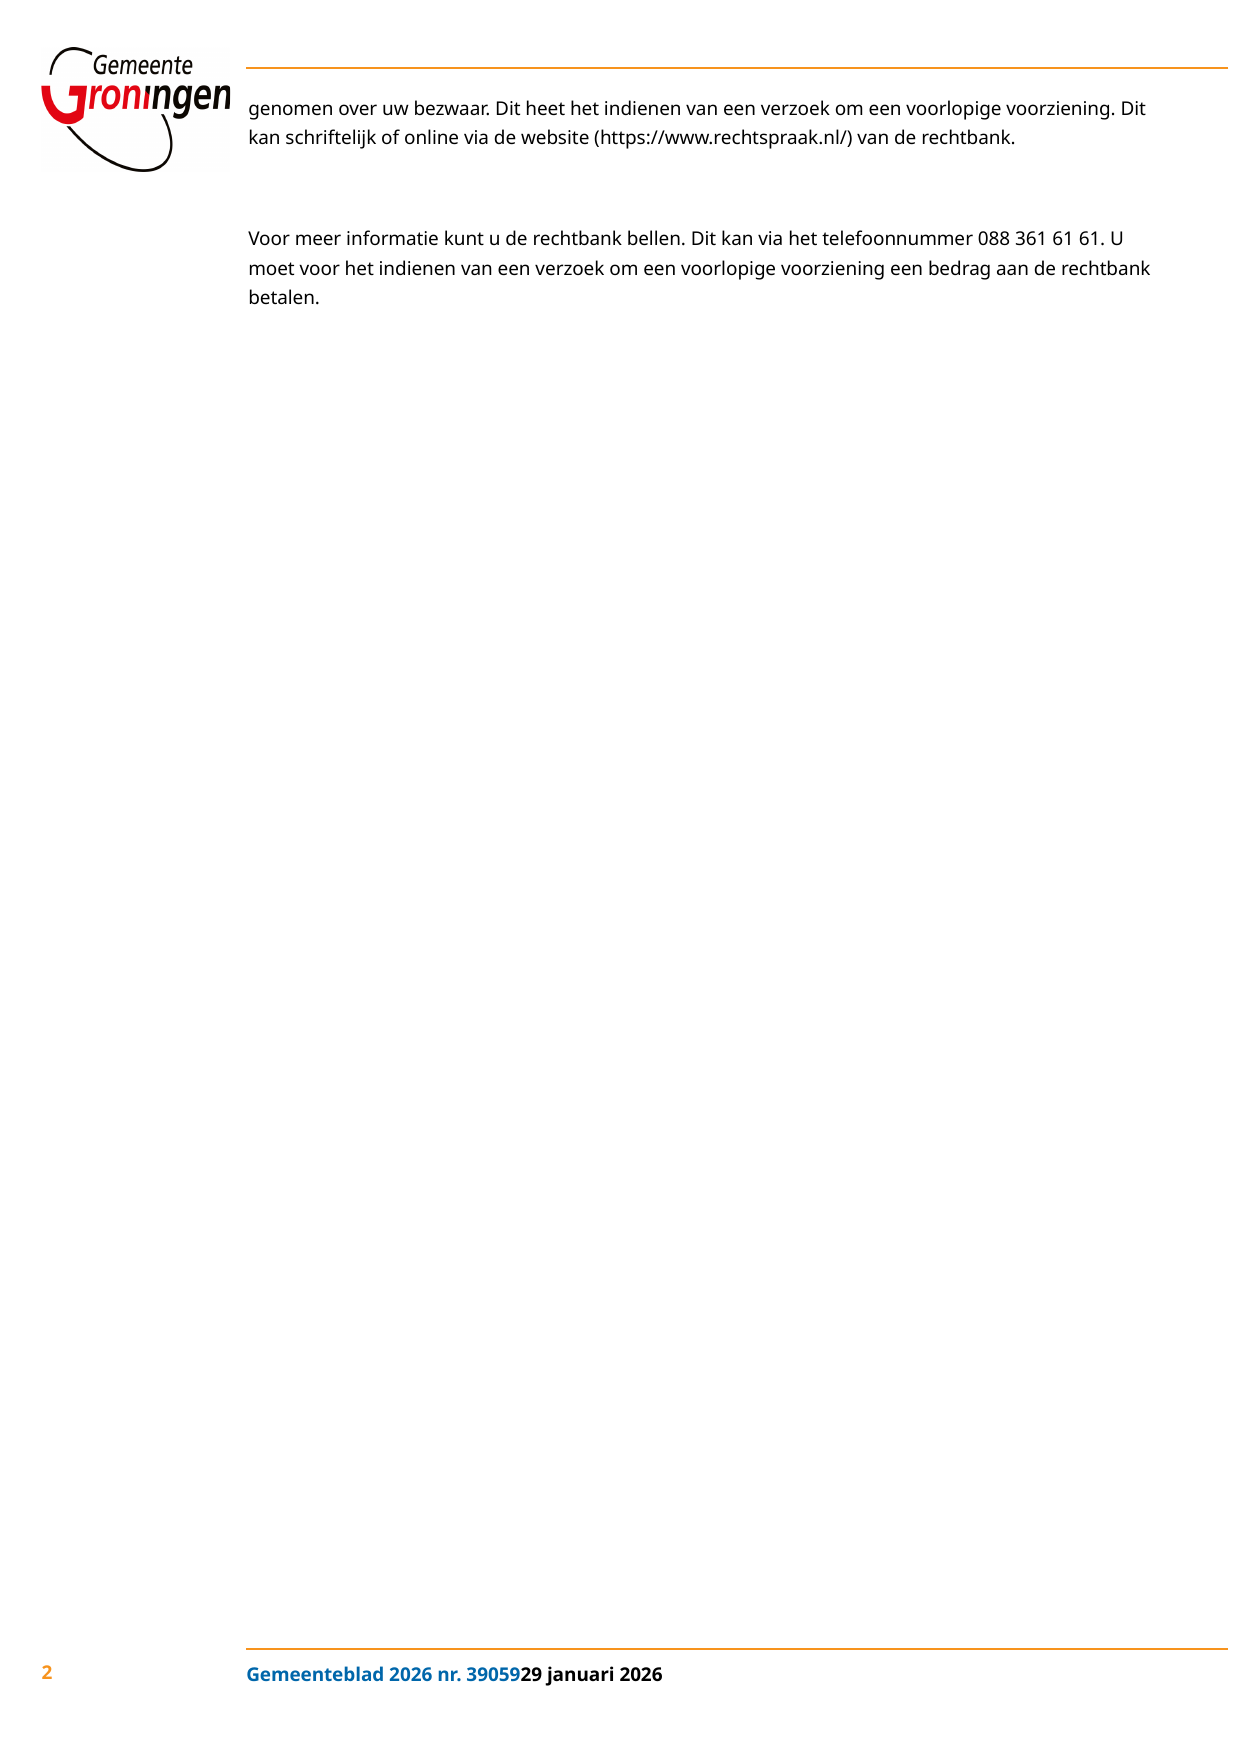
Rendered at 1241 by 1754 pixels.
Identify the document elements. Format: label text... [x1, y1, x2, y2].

text Voor meer informatie kunt u de rechtbank bellen. Dit kan via het telefoonnummer 088 361 61 61. U moet voor het indienen van een verzoek om een voorlopige voorziening een bedrag aan de rechtbank betalen. [248, 225, 1152, 310]
picture [41, 47, 231, 172]
text genomen over uw bezwaar. Dit heet het indienen van een verzoek om een voorlopige voorziening. Dit kan schriftelijk of online via de website (https://www.rechtspraak.nl/) van de rechtbank. [248, 95, 1152, 150]
